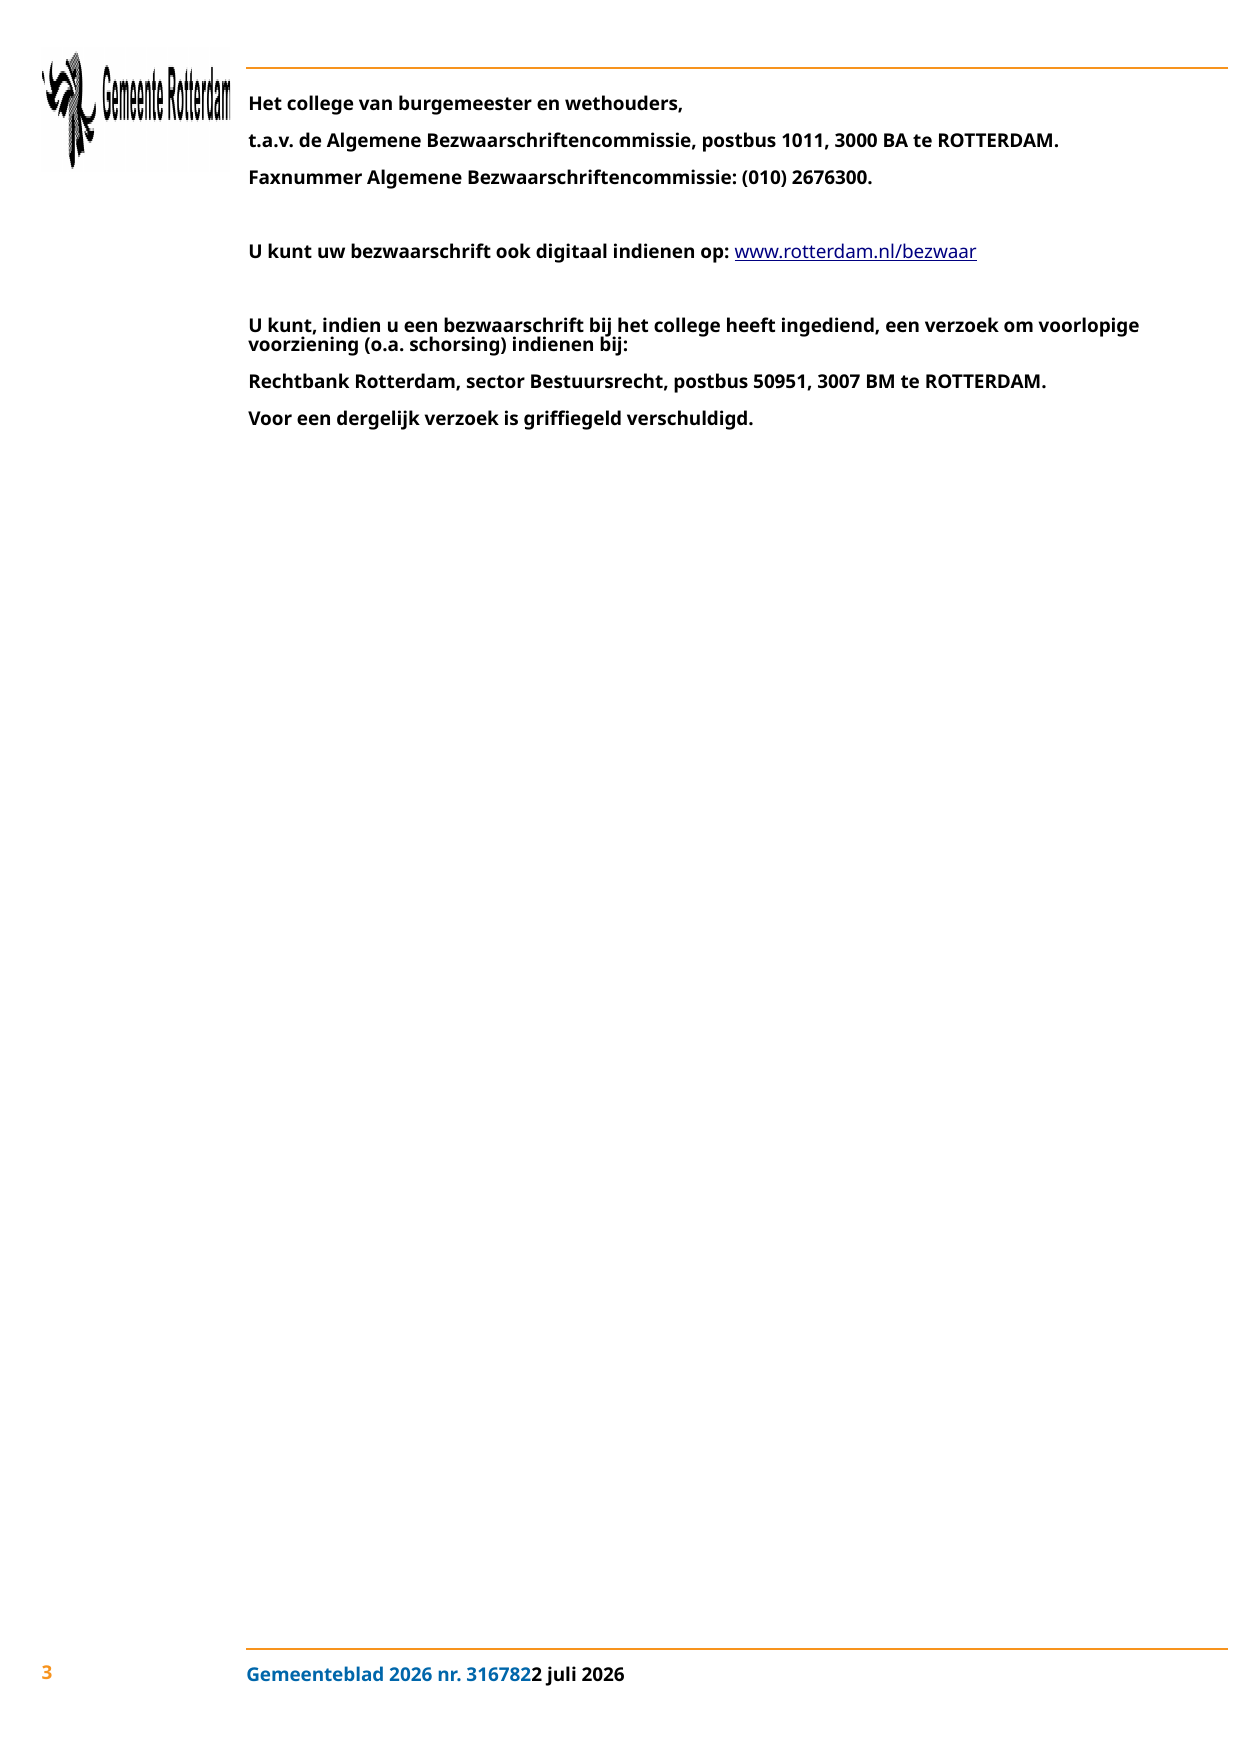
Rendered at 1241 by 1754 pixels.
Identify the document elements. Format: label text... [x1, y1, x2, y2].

text Voor een dergelijk verzoek is griffiegeld verschuldigd. [248, 410, 1152, 429]
text t.a.v. de Algemene Bezwaarschriftencommissie, postbus 1011, 3000 BA te ROTTERDAM. [248, 132, 1152, 151]
text Het college van burgemeester en wethouders, [248, 95, 1152, 114]
text U kunt, indien u een bezwaarschrift bij het college heeft ingediend, een verzoek om voorlopige voorziening (o.a. schorsing) indienen bij: [248, 317, 1152, 355]
text U kunt uw bezwaarschrift ook digitaal indienen op: www.rotterdam.nl/bezwaar [248, 243, 1152, 262]
text Rechtbank Rotterdam, sector Bestuursrecht, postbus 50951, 3007 BM te ROTTERDAM. [248, 373, 1152, 392]
picture [41, 47, 231, 172]
text Faxnummer Algemene Bezwaarschriftencommissie: (010) 2676300. [248, 169, 1152, 188]
